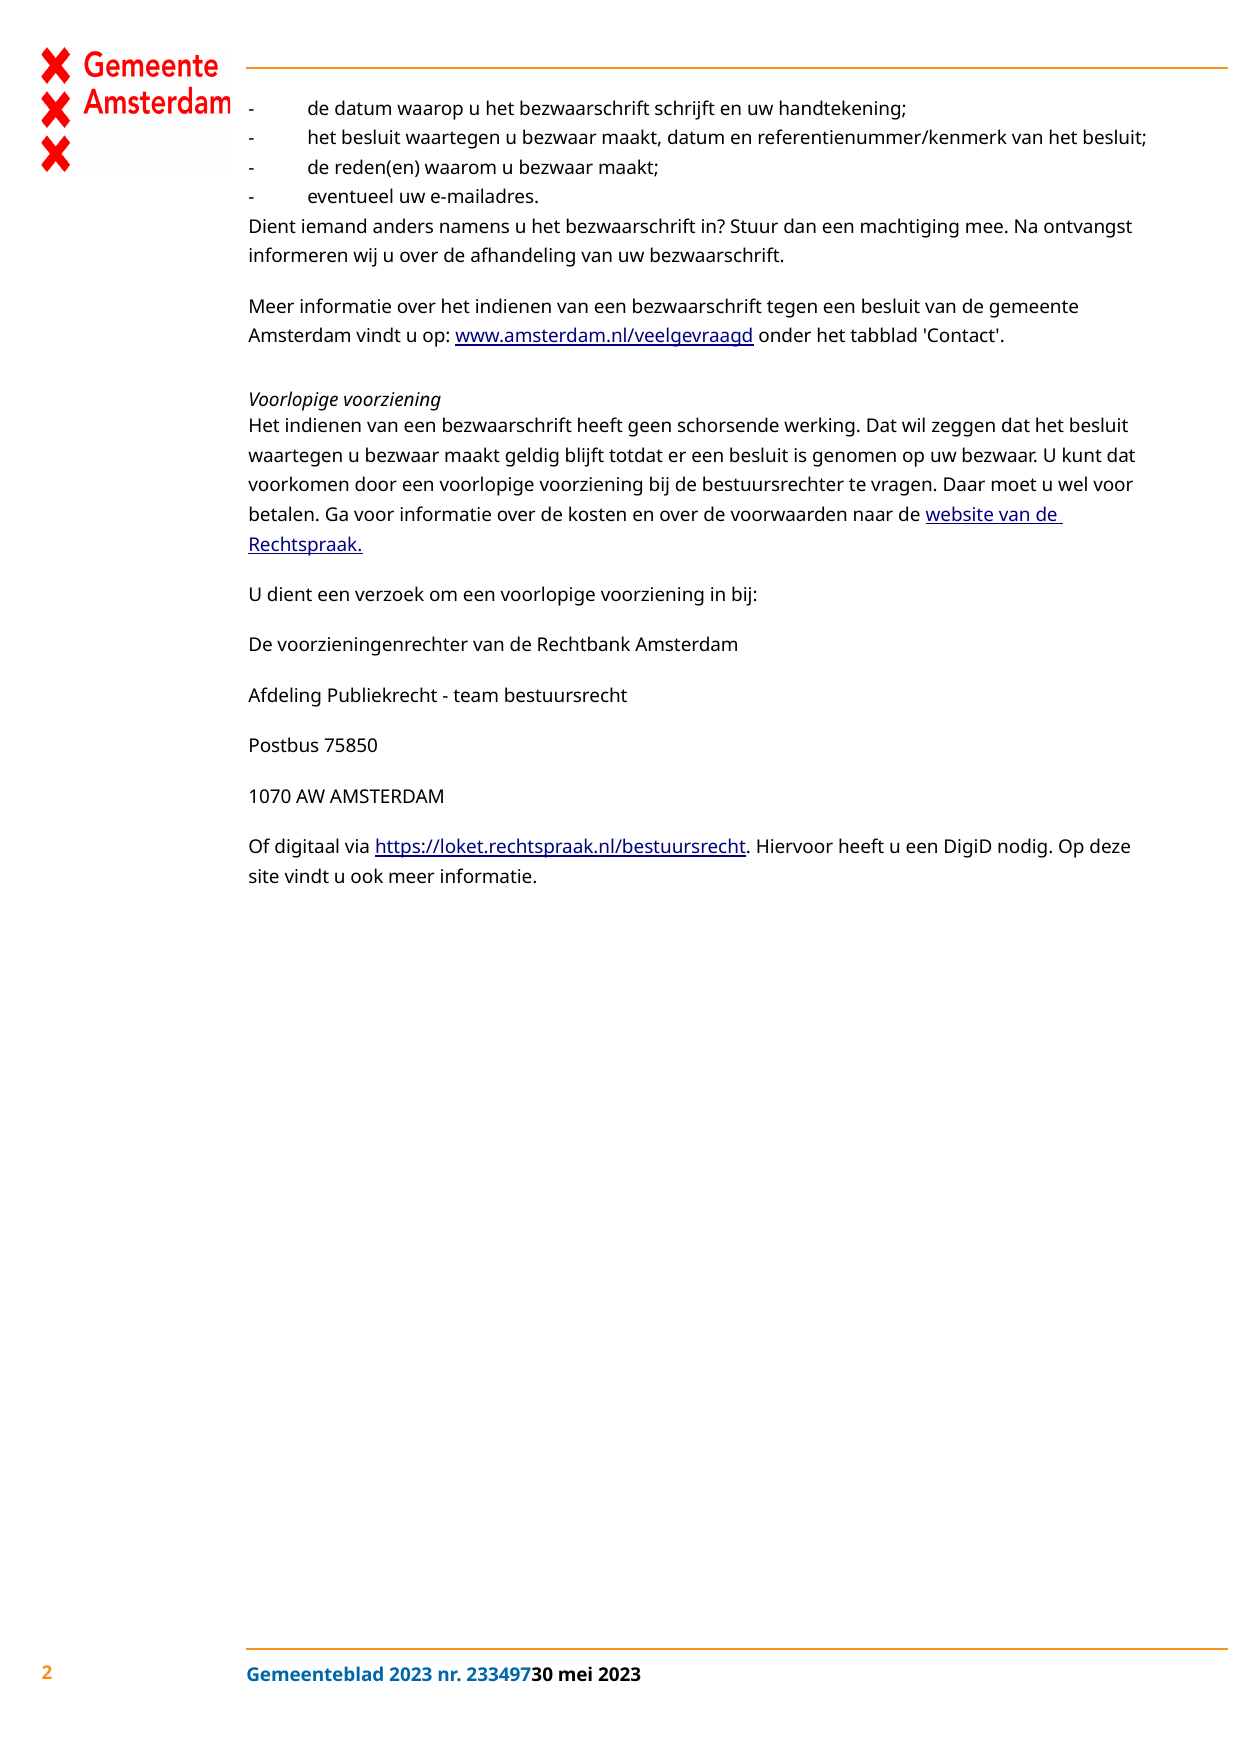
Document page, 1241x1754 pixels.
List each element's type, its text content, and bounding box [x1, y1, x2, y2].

text 1070 AW AMSTERDAM [248, 783, 1152, 808]
text U dient een verzoek om een voorlopige voorziening in bij: [248, 581, 1152, 607]
picture [41, 47, 231, 172]
list het besluit waartegen u bezwaar maakt, datum en referentienummer/kenmerk van het besluit; [248, 124, 1152, 150]
list de reden(en) waarom u bezwaar maakt; [248, 154, 1152, 180]
text Of digitaal via https://loket.rechtspraak.nl/bestuursrecht. Hiervoor heeft u een DigiD nodig. Op deze site vindt u ook meer informatie. [248, 833, 1152, 888]
text De voorzieningenrechter van de Rechtbank Amsterdam [248, 632, 1152, 657]
text Postbus 75850 [248, 732, 1152, 758]
list eventueel uw e-mailadres. [248, 183, 1152, 209]
text Voorlopige voorziening [248, 387, 1152, 412]
text Dient iemand anders namens u het bezwaarschrift in? Stuur dan een machtiging mee. Na ontvangst informeren wij u over de afhandeling van uw bezwaarschrift. [248, 213, 1152, 268]
text Meer informatie over het indienen van een bezwaarschrift tegen een besluit van de gemeente Amsterdam vindt u op: www.amsterdam.nl/veelgevraagd onder het tabblad 'Contact'. [248, 293, 1152, 348]
text Het indienen van een bezwaarschrift heeft geen schorsende werking. Dat wil zeggen dat het besluit waartegen u bezwaar maakt geldig blijft totdat er een besluit is genomen op uw bezwaar. U kunt dat voorkomen door een voorlopige voorziening bij de bestuursrechter te vragen. Daar moet u wel voor betalen. Ga voor informatie over de kosten en over de voorwaarden naar de website van de Rechtspraak. [248, 412, 1152, 556]
text Afdeling Publiekrecht - team bestuursrecht [248, 682, 1152, 708]
list de datum waarop u het bezwaarschrift schrijft en uw handtekening; [248, 95, 1152, 121]
